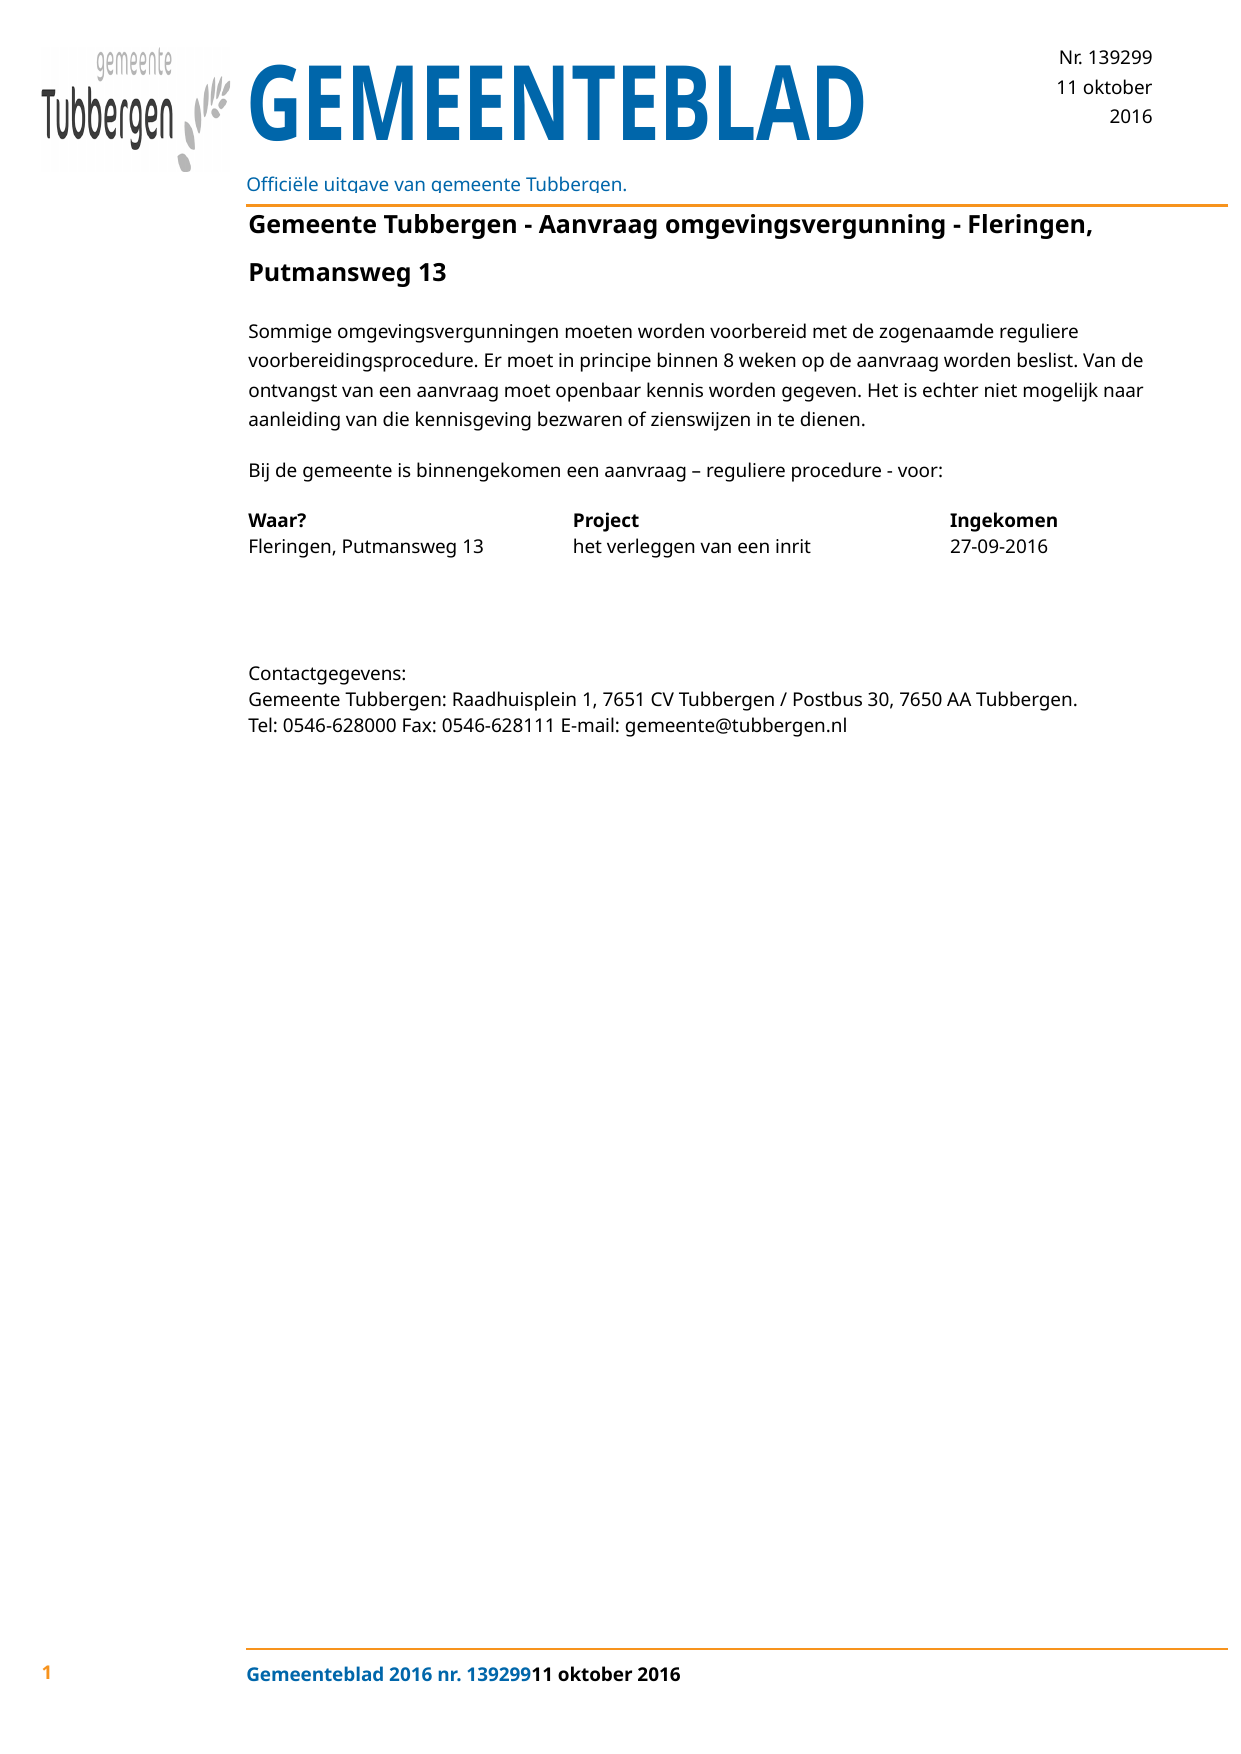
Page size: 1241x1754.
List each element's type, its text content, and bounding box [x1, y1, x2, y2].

text Gemeente Tubbergen: Raadhuisplein 1, 7651 CV Tubbergen / Postbus 30, 7650 AA Tubbergen. [248, 686, 1152, 712]
text Gemeente Tubbergen - Aanvraag omgevingsvergunning - Fleringen, Putmansweg 13 [248, 207, 1152, 288]
text Tel: 0546-628000 Fax: 0546-628111 E-mail: gemeente@tubbergen.nl [248, 712, 1152, 738]
table_header Waar? [248, 508, 573, 533]
picture [41, 47, 231, 172]
text Contactgegevens: [248, 661, 1152, 686]
table_cell het verleggen van een inrit [573, 533, 950, 559]
table_cell Fleringen, Putmansweg 13 [248, 533, 573, 559]
text Bij de gemeente is binnengekomen een aanvraag – reguliere procedure - voor: [248, 457, 1152, 483]
table_header Project [573, 508, 950, 533]
table_header Ingekomen [950, 508, 1152, 533]
text Sommige omgevingsvergunningen moeten worden voorbereid met de zogenaamde reguliere voorbereidingsprocedure. Er moet in principe binnen 8 weken op de aanvraag worden beslist. Van de ontvangst van een aanvraag moet openbaar kennis worden gegeven. Het is echter niet mogelijk naar aanleiding van die kennisgeving bezwaren of zienswijzen in te dienen. [248, 318, 1152, 432]
table_cell 27-09-2016 [950, 533, 1152, 559]
